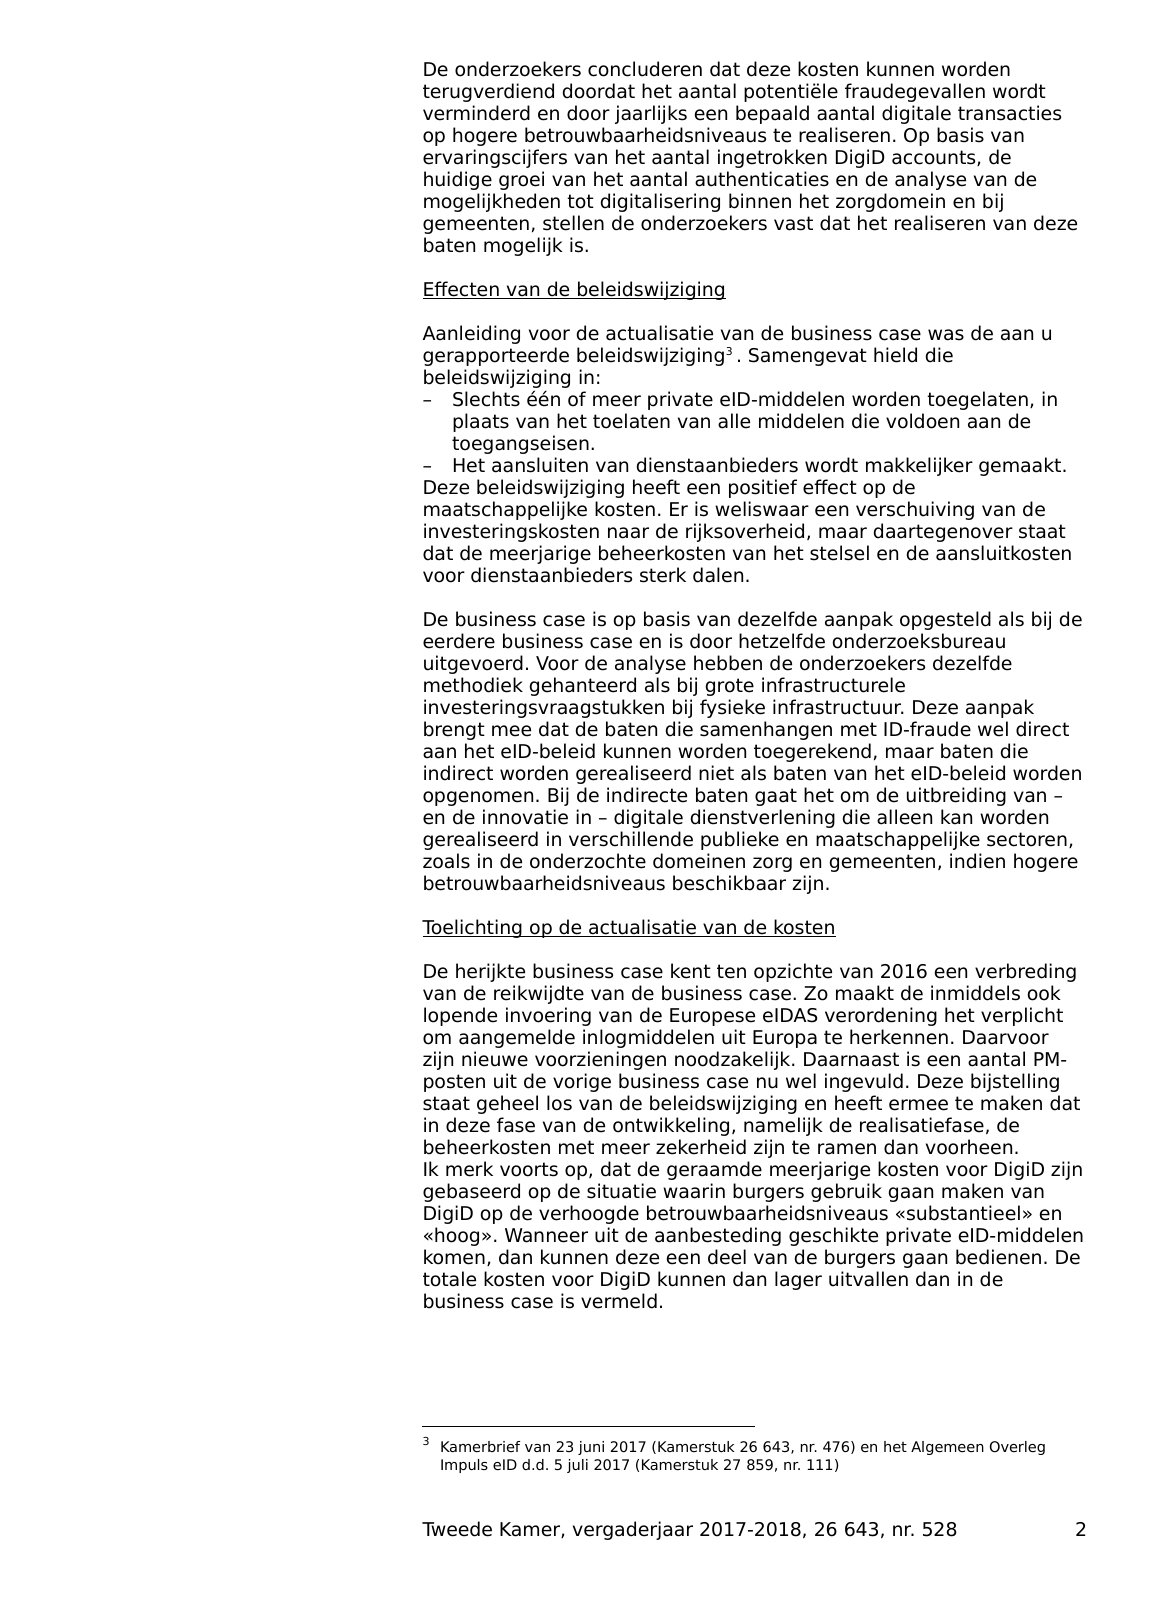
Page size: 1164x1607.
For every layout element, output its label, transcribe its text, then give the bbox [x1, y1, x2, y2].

text Deze beleidswijziging heeft een positief effect op de maatschappelijke kosten. Er is weliswaar een verschuiving van de investeringskosten naar de rijksoverheid, maar daartegenover staat dat de meerjarige beheerkosten van het stelsel en de aansluitkosten voor dienstaanbieders sterk dalen. [422, 477, 1087, 587]
text De onderzoekers concluderen dat deze kosten kunnen worden terugverdiend doordat het aantal potentiële fraudegevallen wordt verminderd en door jaarlijks een bepaald aantal digitale transacties op hogere betrouwbaarheidsniveaus te realiseren. Op basis van ervaringscijfers van het aantal ingetrokken DigiD accounts, de huidige groei van het aantal authenticaties en de analyse van de mogelijkheden tot digitalisering binnen het zorgdomein en bij gemeenten, stellen de onderzoekers vast dat het realiseren van deze baten mogelijk is. [422, 59, 1087, 257]
text De business case is op basis van dezelfde aanpak opgesteld als bij de eerdere business case en is door hetzelfde onderzoeksbureau uitgevoerd. Voor de analyse hebben de onderzoekers dezelfde methodiek gehanteerd als bij grote infrastructurele investeringsvraagstukken bij fysieke infrastructuur. Deze aanpak brengt mee dat de baten die samenhangen met ID-fraude wel direct aan het eID-beleid kunnen worden toegerekend, maar baten die indirect worden gerealiseerd niet als baten van het eID-beleid worden opgenomen. Bij de indirecte baten gaat het om de uitbreiding van – en de innovatie in – digitale dienstverlening die alleen kan worden gerealiseerd in verschillende publieke en maatschappelijke sectoren, zoals in de onderzochte domeinen zorg en gemeenten, indien hogere betrouwbaarheidsniveaus beschikbaar zijn. [422, 609, 1087, 895]
text Kamerbrief van 23 juni 2017 (Kamerstuk 26 643, nr. 476) en het Algemeen Overleg Impuls eID d.d. 5 juli 2017 (Kamerstuk 27 859, nr. 111) [422, 1435, 1087, 1474]
text De herijkte business case kent ten opzichte van 2016 een verbreding van de reikwijdte van de business case. Zo maakt de inmiddels ook lopende invoering van de Europese eIDAS verordening het verplicht om aangemelde inlogmiddelen uit Europa te herkennen. Daarvoor zijn nieuwe voorzieningen noodzakelijk. Daarnaast is een aantal PM-posten uit de vorige business case nu wel ingevuld. Deze bijstelling staat geheel los van de beleidswijziging en heeft ermee te maken dat in deze fase van de ontwikkeling, namelijk de realisatiefase, de beheerkosten met meer zekerheid zijn te ramen dan voorheen. [422, 961, 1087, 1159]
subtitle Effecten van de beleidswijziging [422, 279, 1087, 301]
text – Het aansluiten van dienstaanbieders wordt makkelijker gemaakt. [422, 455, 1087, 477]
subtitle Toelichting op de actualisatie van de kosten [422, 917, 1087, 939]
text Ik merk voorts op, dat de geraamde meerjarige kosten voor DigiD zijn gebaseerd op de situatie waarin burgers gebruik gaan maken van DigiD op de verhoogde betrouwbaarheidsniveaus «substantieel» en «hoog». Wanneer uit de aanbesteding geschikte private eID-middelen komen, dan kunnen deze een deel van de burgers gaan bedienen. De totale kosten voor DigiD kunnen dan lager uitvallen dan in de business case is vermeld. [422, 1159, 1087, 1313]
text Aanleiding voor de actualisatie van de business case was de aan u gerapporteerde beleidswijziging. Samengevat hield die beleidswijziging in: [422, 323, 1087, 389]
text – Slechts één of meer private eID-middelen worden toegelaten, in plaats van het toelaten van alle middelen die voldoen aan de toegangseisen. [422, 389, 1087, 455]
